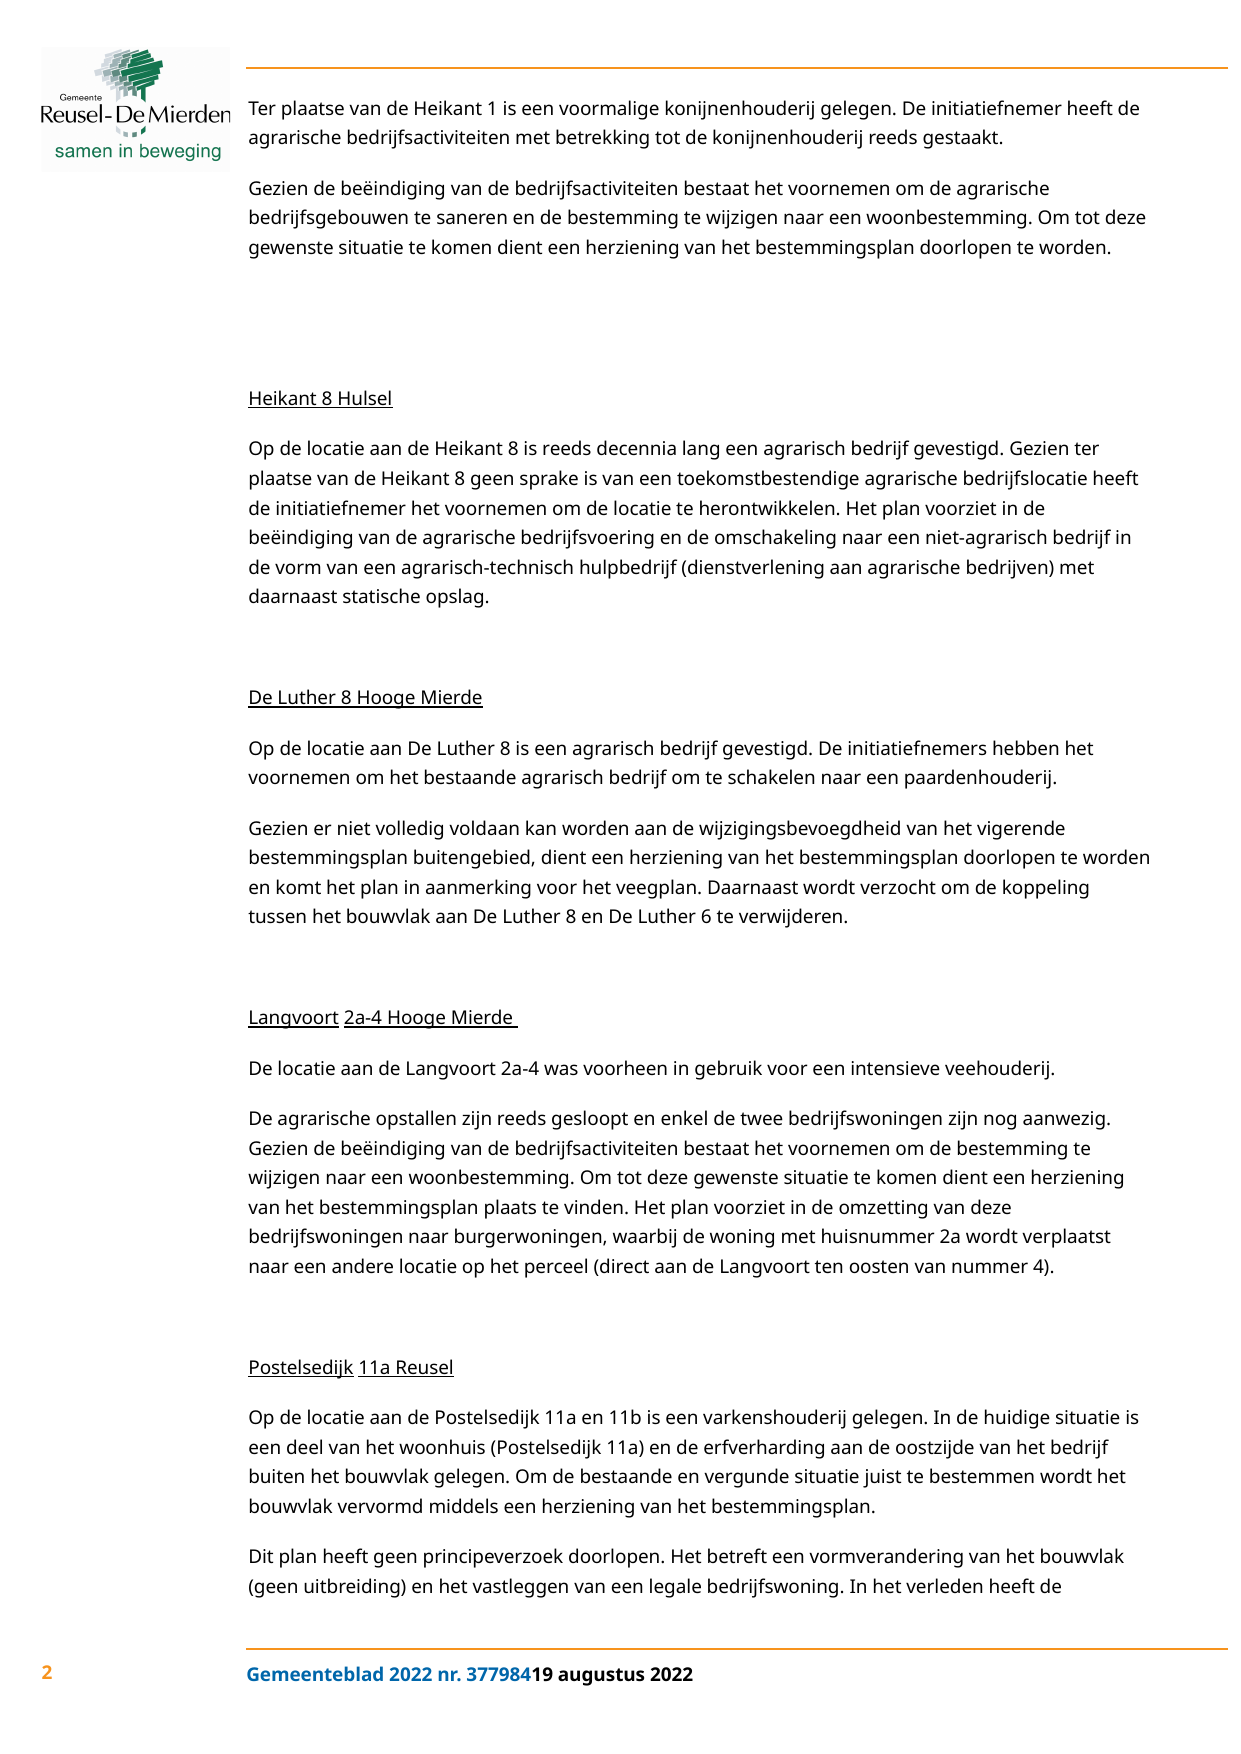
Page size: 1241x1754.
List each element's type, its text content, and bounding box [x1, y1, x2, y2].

text Dit plan heeft geen principeverzoek doorlopen. Het betreft een vormverandering van het bouwvlak (geen uitbreiding) en het vastleggen van een legale bedrijfswoning. In het verleden heeft de [248, 1543, 1152, 1599]
picture [41, 47, 231, 172]
text Op de locatie aan de Postelsedijk 11a en 11b is een varkenshouderij gelegen. In de huidige situatie is een deel van het woonhuis (Postelsedijk 11a) en de erfverharding aan de oostzijde van het bedrijf buiten het bouwvlak gelegen. Om de bestaande en vergunde situatie juist te bestemmen wordt het bouwvlak vervormd middels een herziening van het bestemmingsplan. [248, 1404, 1152, 1519]
text De locatie aan de Langvoort 2a-4 was voorheen in gebruik voor een intensieve veehouderij. [248, 1055, 1152, 1081]
text Postelsedijk 11a Reusel [248, 1354, 1152, 1380]
text Langvoort 2a-4 Hooge Mierde [248, 1004, 1152, 1030]
text De Luther 8 Hooge Mierde [248, 684, 1152, 710]
text Heikant 8 Hulsel [248, 385, 1152, 411]
text De agrarische opstallen zijn reeds gesloopt en enkel de twee bedrijfswoningen zijn nog aanwezig. Gezien de beëindiging van de bedrijfsactiviteiten bestaat het voornemen om de bestemming te wijzigen naar een woonbestemming. Om tot deze gewenste situatie te komen dient een herziening van het bestemmingsplan plaats te vinden. Het plan voorziet in de omzetting van deze bedrijfswoningen naar burgerwoningen, waarbij de woning met huisnummer 2a wordt verplaatst naar een andere locatie op het perceel (direct aan de Langvoort ten oosten van nummer 4). [248, 1105, 1152, 1279]
text Gezien de beëindiging van de bedrijfsactiviteiten bestaat het voornemen om de agrarische bedrijfsgebouwen te saneren en de bestemming te wijzigen naar een woonbestemming. Om tot deze gewenste situatie te komen dient een herziening van het bestemmingsplan doorlopen te worden. [248, 175, 1152, 260]
text Ter plaatse van de Heikant 1 is een voormalige konijnenhouderij gelegen. De initiatiefnemer heeft de agrarische bedrijfsactiviteiten met betrekking tot de konijnenhouderij reeds gestaakt. [248, 95, 1152, 150]
text Op de locatie aan De Luther 8 is een agrarisch bedrijf gevestigd. De initiatiefnemers hebben het voornemen om het bestaande agrarisch bedrijf om te schakelen naar een paardenhouderij. [248, 735, 1152, 790]
text Op de locatie aan de Heikant 8 is reeds decennia lang een agrarisch bedrijf gevestigd. Gezien ter plaatse van de Heikant 8 geen sprake is van een toekomstbestendige agrarische bedrijfslocatie heeft de initiatiefnemer het voornemen om de locatie te herontwikkelen. Het plan voorziet in de beëindiging van de agrarische bedrijfsvoering en de omschakeling naar een niet-agrarisch bedrijf in de vorm van een agrarisch-technisch hulpbedrijf (dienstverlening aan agrarische bedrijven) met daarnaast statische opslag. [248, 436, 1152, 609]
text Gezien er niet volledig voldaan kan worden aan de wijzigingsbevoegdheid van het vigerende bestemmingsplan buitengebied, dient een herziening van het bestemmingsplan doorlopen te worden en komt het plan in aanmerking voor het veegplan. Daarnaast wordt verzocht om de koppeling tussen het bouwvlak aan De Luther 8 en De Luther 6 te verwijderen. [248, 815, 1152, 929]
